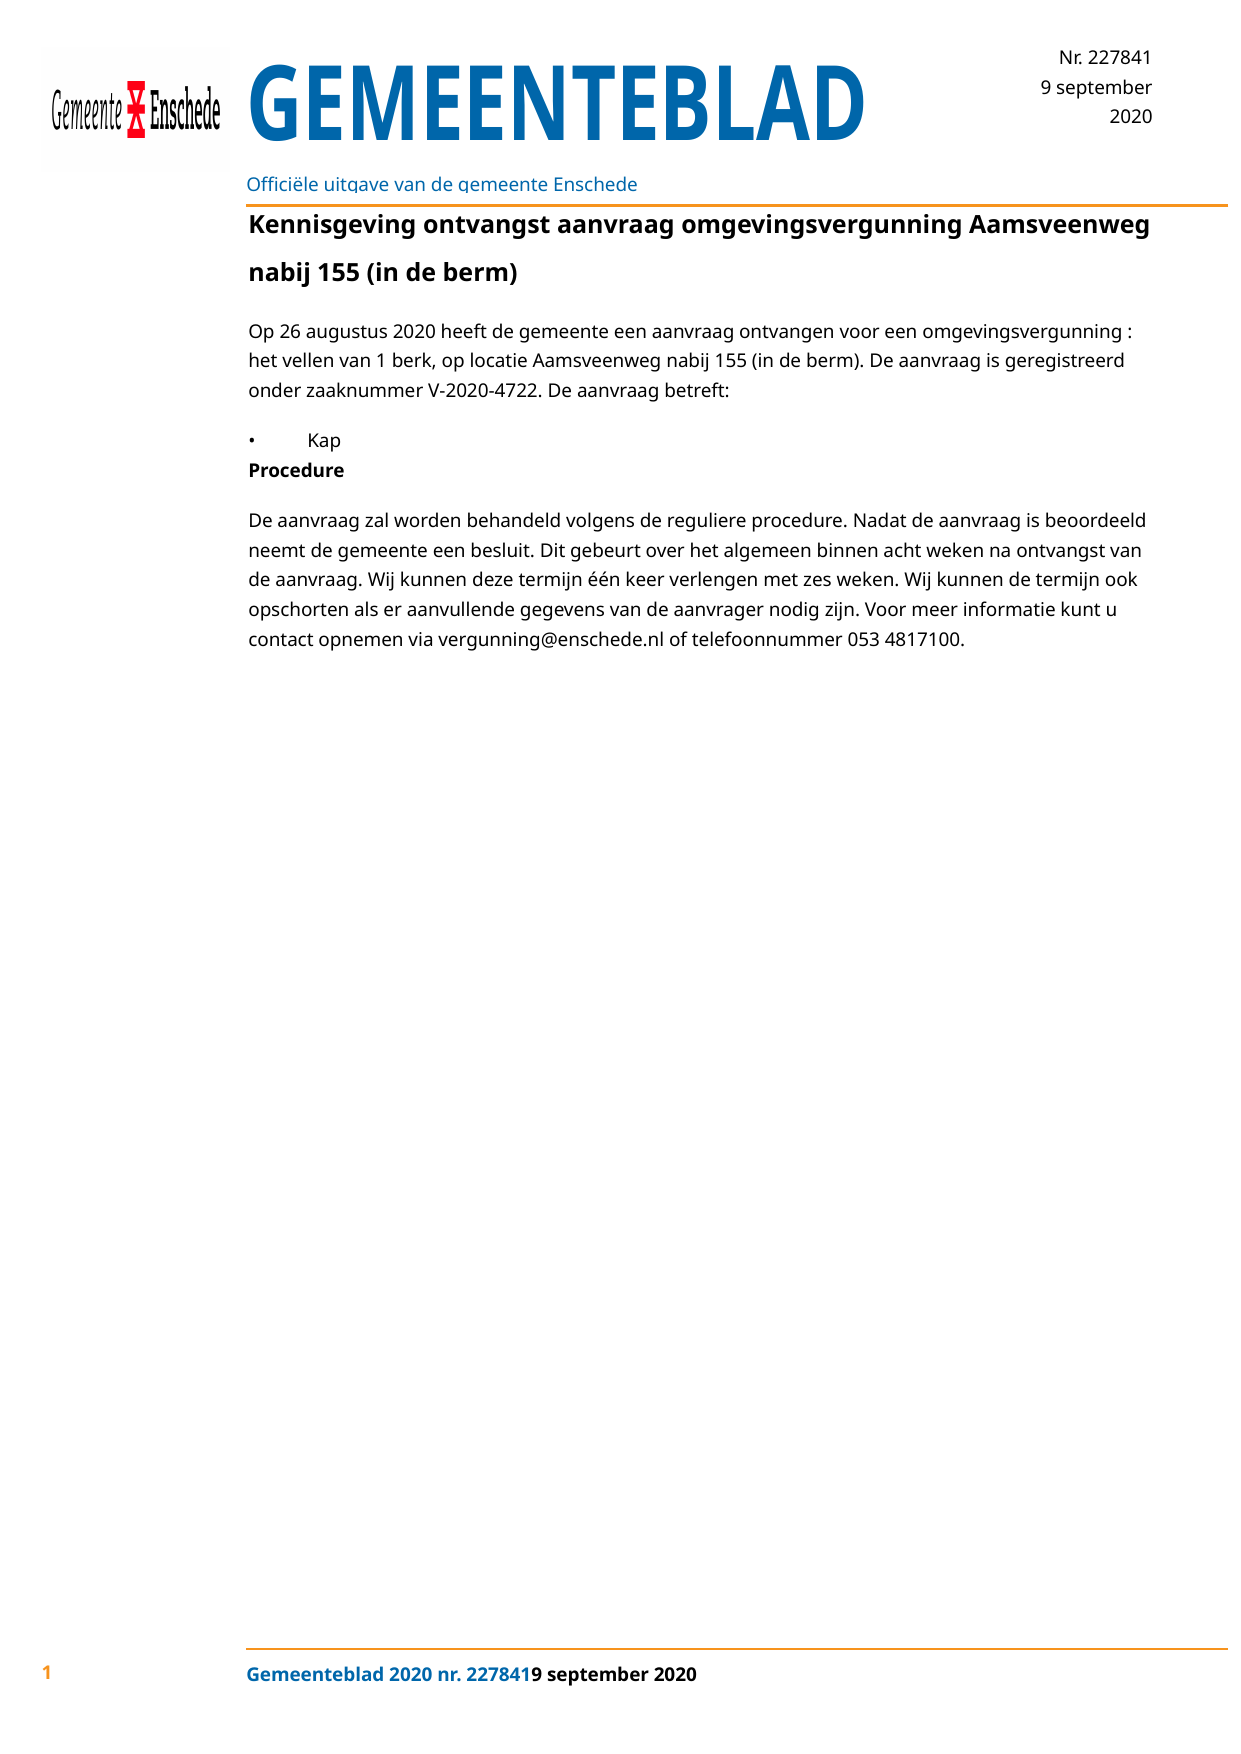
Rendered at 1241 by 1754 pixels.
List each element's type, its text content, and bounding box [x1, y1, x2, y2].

text De aanvraag zal worden behandeld volgens de reguliere procedure. Nadat de aanvraag is beoordeeld neemt de gemeente een besluit. Dit gebeurt over het algemeen binnen acht weken na ontvangst van de aanvraag. Wij kunnen deze termijn één keer verlengen met zes weken. Wij kunnen de termijn ook opschorten als er aanvullende gegevens van de aanvrager nodig zijn. Voor meer informatie kunt u contact opnemen via vergunning@enschede.nl of telefoonnummer 053 4817100. [248, 507, 1152, 652]
text Procedure [248, 457, 1152, 483]
text Op 26 augustus 2020 heeft de gemeente een aanvraag ontvangen voor een omgevingsvergunning : het vellen van 1 berk, op locatie Aamsveenweg nabij 155 (in de berm). De aanvraag is geregistreerd onder zaaknummer V-2020-4722. De aanvraag betreft: [248, 318, 1152, 403]
text Kennisgeving ontvangst aanvraag omgevingsvergunning Aamsveenweg nabij 155 (in de berm) [248, 207, 1152, 288]
picture [41, 47, 231, 172]
list Kap [248, 427, 1152, 453]
